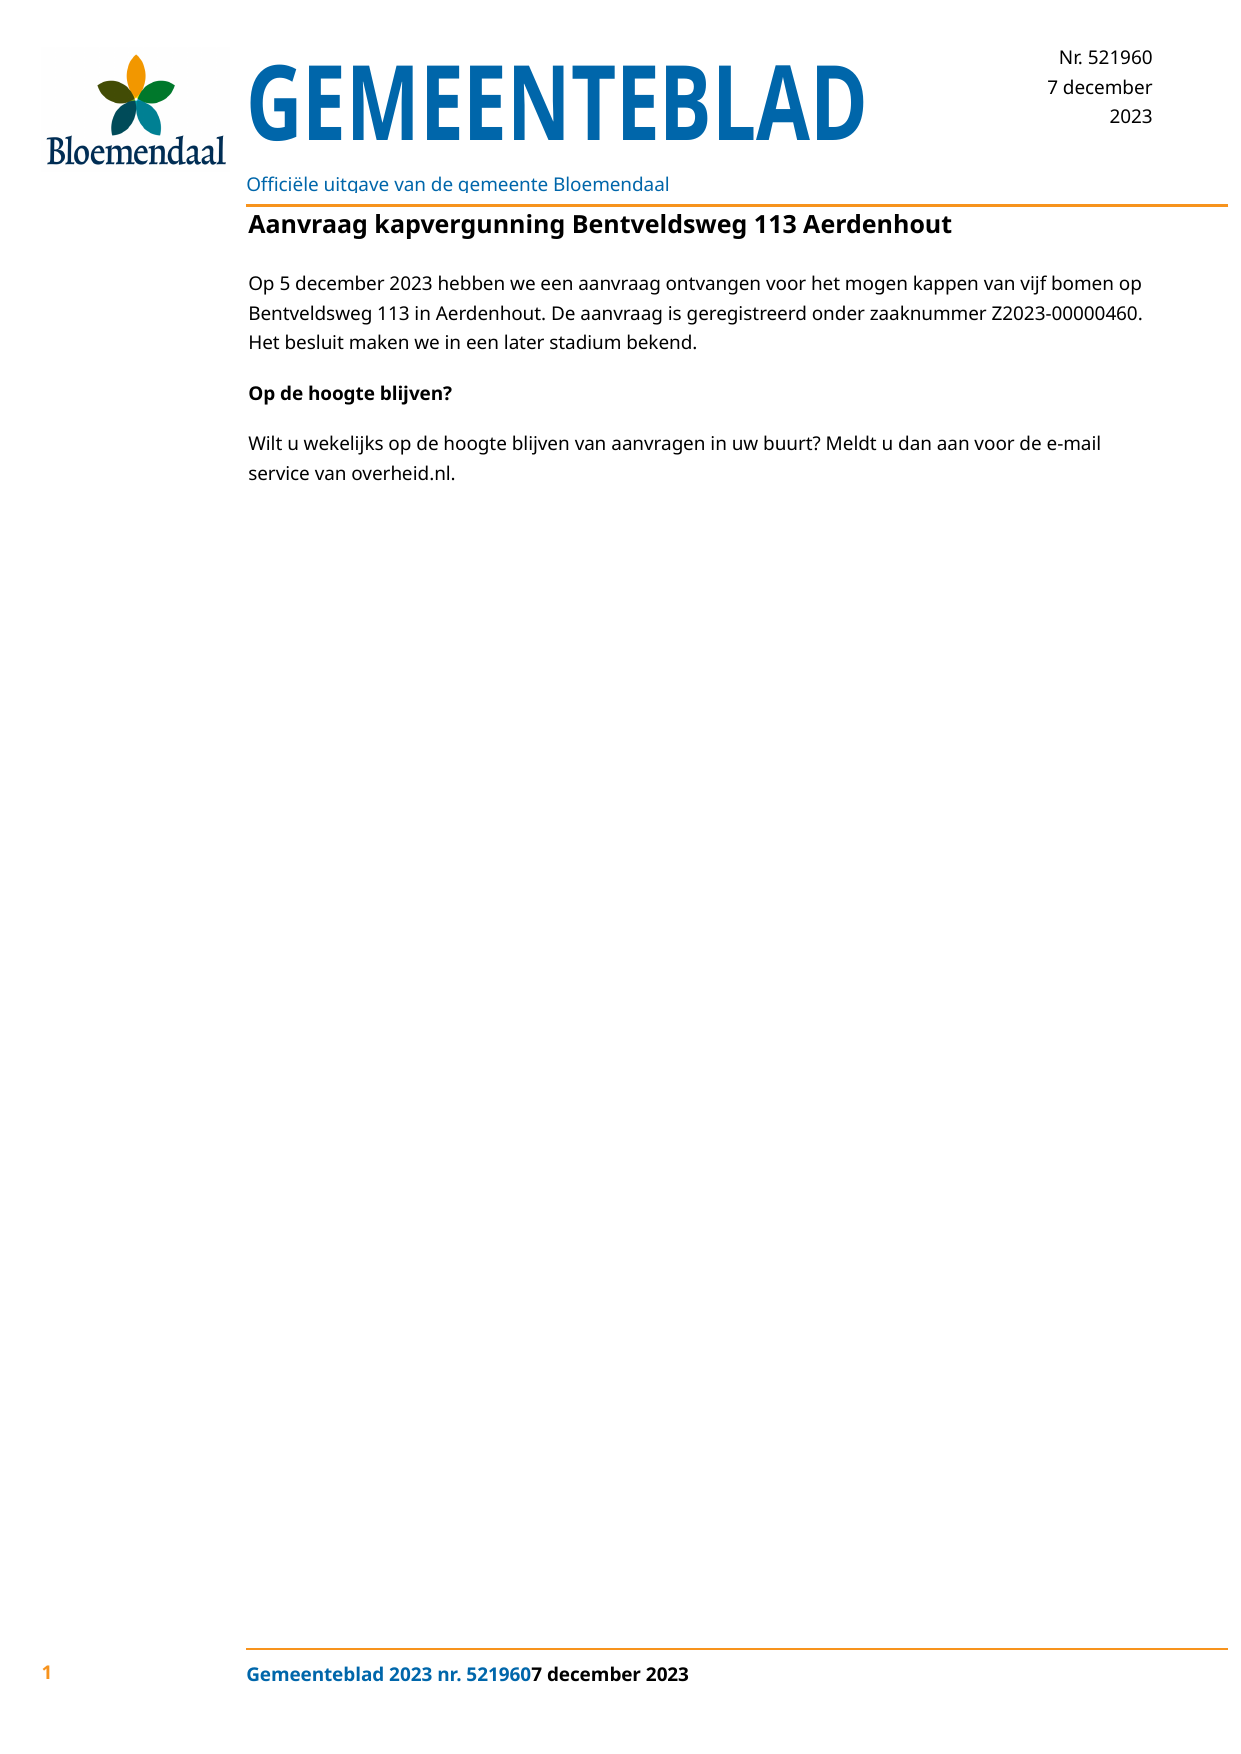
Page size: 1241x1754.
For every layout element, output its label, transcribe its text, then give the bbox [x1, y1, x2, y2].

picture [41, 47, 231, 172]
text Wilt u wekelijks op de hoogte blijven van aanvragen in uw buurt? Meldt u dan aan voor de e-mail service van overheid.nl. [248, 430, 1152, 486]
text Op de hoogte blijven? [248, 380, 1152, 406]
text Op 5 december 2023 hebben we een aanvraag ontvangen voor het mogen kappen van vijf bomen op Bentveldsweg 113 in Aerdenhout. De aanvraag is geregistreerd onder zaaknummer Z2023-00000460. Het besluit maken we in een later stadium bekend. [248, 270, 1152, 355]
text Aanvraag kapvergunning Bentveldsweg 113 Aerdenhout [248, 207, 1152, 241]
